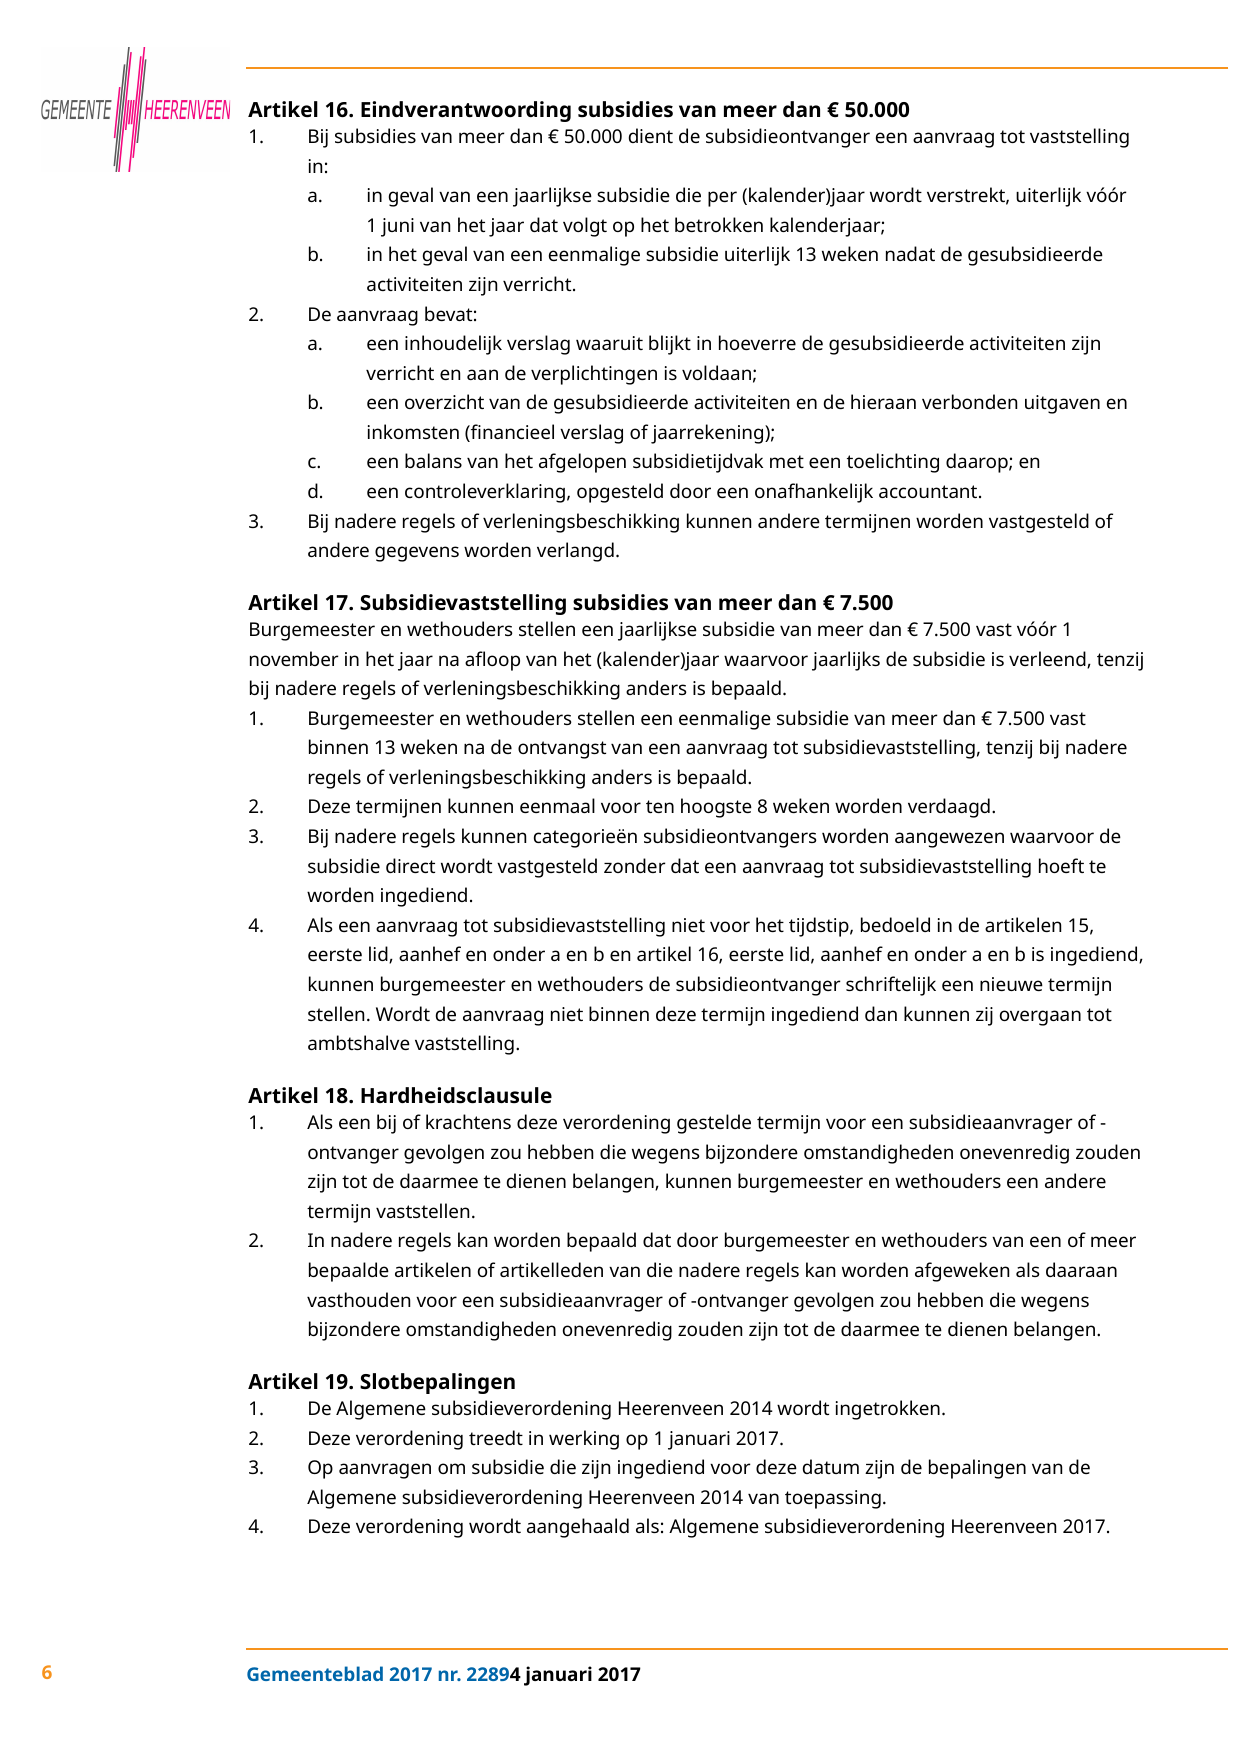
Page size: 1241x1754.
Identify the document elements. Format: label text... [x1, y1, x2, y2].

list Bij subsidies van meer dan € 50.000 dient de subsidieontvanger een aanvraag tot vaststelling in: [248, 123, 1152, 178]
list Als een aanvraag tot subsidievaststelling niet voor het tijdstip, bedoeld in de artikelen 15, eerste lid, aanhef en onder a en b en artikel 16, eerste lid, aanhef en onder a en b is ingediend, kunnen burgemeester en wethouders de subsidieontvanger schriftelijk een nieuwe termijn stellen. Wordt de aanvraag niet binnen deze termijn ingediend dan kunnen zij overgaan tot ambtshalve vaststelling. [248, 912, 1152, 1056]
list De Algemene subsidieverordening Heerenveen 2014 wordt ingetrokken. [248, 1395, 1152, 1421]
list Als een bij of krachtens deze verordening gestelde termijn voor een subsidieaanvrager of -ontvanger gevolgen zou hebben die wegens bijzondere omstandigheden onevenredig zouden zijn tot de daarmee te dienen belangen, kunnen burgemeester en wethouders een andere termijn vaststellen. [248, 1109, 1152, 1224]
list in het geval van een eenmalige subsidie uiterlijk 13 weken nadat de gesubsidieerde activiteiten zijn verricht. [307, 242, 1152, 297]
list In nadere regels kan worden bepaald dat door burgemeester en wethouders van een of meer bepaalde artikelen of artikelleden van die nadere regels kan worden afgeweken als daaraan vasthouden voor een subsidieaanvrager of -ontvanger gevolgen zou hebben die wegens bijzondere omstandigheden onevenredig zouden zijn tot de daarmee te dienen belangen. [248, 1228, 1152, 1342]
list een controleverklaring, opgesteld door een onafhankelijk accountant. [307, 478, 1152, 504]
list De aanvraag bevat: [248, 301, 1152, 326]
list een overzicht van de gesubsidieerde activiteiten en de hieraan verbonden uitgaven en inkomsten (financieel verslag of jaarrekening); [307, 389, 1152, 445]
list Bij nadere regels kunnen categorieën subsidieontvangers worden aangewezen waarvoor de subsidie direct wordt vastgesteld zonder dat een aanvraag tot subsidievaststelling hoeft te worden ingediend. [248, 823, 1152, 908]
list Op aanvragen om subsidie die zijn ingediend voor deze datum zijn de bepalingen van de Algemene subsidieverordening Heerenveen 2014 van toepassing. [248, 1454, 1152, 1510]
text Artikel 18. Hardheidsclausule [248, 1081, 1152, 1109]
text Artikel 16. Eindverantwoording subsidies van meer dan € 50.000 [248, 95, 1152, 123]
list Bij nadere regels of verleningsbeschikking kunnen andere termijnen worden vastgesteld of andere gegevens worden verlangd. [248, 508, 1152, 563]
list in geval van een jaarlijkse subsidie die per (kalender)jaar wordt verstrekt, uiterlijk vóór 1 juni van het jaar dat volgt op het betrokken kalenderjaar; [307, 182, 1152, 238]
list Burgemeester en wethouders stellen een eenmalige subsidie van meer dan € 7.500 vast binnen 13 weken na de ontvangst van een aanvraag tot subsidievaststelling, tenzij bij nadere regels of verleningsbeschikking anders is bepaald. [248, 705, 1152, 790]
list Deze termijnen kunnen eenmaal voor ten hoogste 8 weken worden verdaagd. [248, 794, 1152, 819]
text Artikel 19. Slotbepalingen [248, 1367, 1152, 1395]
list Deze verordening treedt in werking op 1 januari 2017. [248, 1425, 1152, 1451]
text Artikel 17. Subsidievaststelling subsidies van meer dan € 7.500 [248, 588, 1152, 616]
list een balans van het afgelopen subsidietijdvak met een toelichting daarop; en [307, 449, 1152, 474]
picture [41, 47, 231, 172]
text Burgemeester en wethouders stellen een jaarlijkse subsidie van meer dan € 7.500 vast vóór 1 november in het jaar na afloop van het (kalender)jaar waarvoor jaarlijks de subsidie is verleend, tenzij bij nadere regels of verleningsbeschikking anders is bepaald. [248, 616, 1152, 701]
list een inhoudelijk verslag waaruit blijkt in hoeverre de gesubsidieerde activiteiten zijn verricht en aan de verplichtingen is voldaan; [307, 330, 1152, 386]
list Deze verordening wordt aangehaald als: Algemene subsidieverordening Heerenveen 2017. [248, 1513, 1152, 1539]
